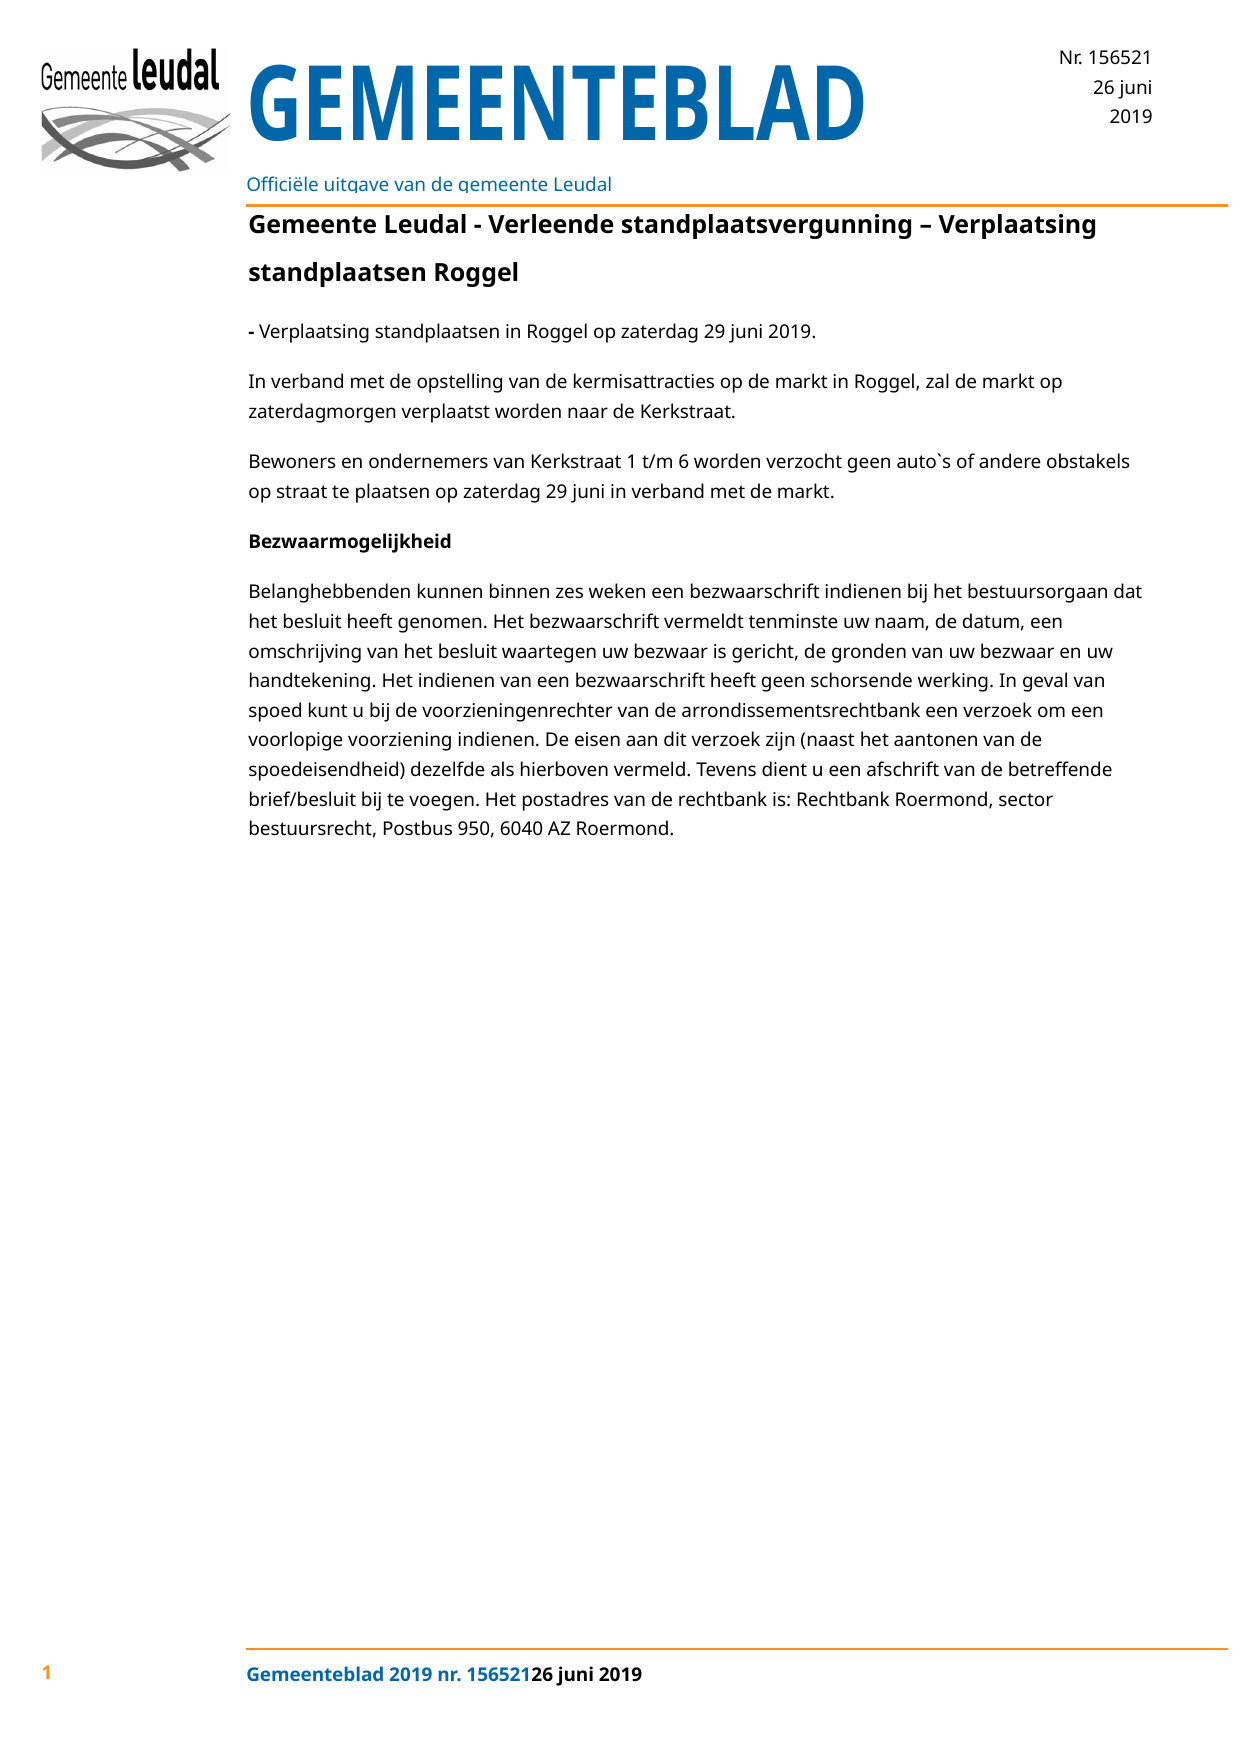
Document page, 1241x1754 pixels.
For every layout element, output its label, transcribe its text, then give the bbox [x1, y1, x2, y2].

text Bezwaarmogelijkheid [248, 528, 1152, 554]
text - Verplaatsing standplaatsen in Roggel op zaterdag 29 juni 2019. [248, 318, 1152, 344]
text Gemeente Leudal - Verleende standplaatsvergunning – Verplaatsing standplaatsen Roggel [248, 207, 1152, 288]
text Belanghebbenden kunnen binnen zes weken een bezwaarschrift indienen bij het bestuursorgaan dat het besluit heeft genomen. Het bezwaarschrift vermeldt tenminste uw naam, de datum, een omschrijving van het besluit waartegen uw bezwaar is gericht, de gronden van uw bezwaar en uw handtekening. Het indienen van een bezwaarschrift heeft geen schorsende werking. In geval van spoed kunt u bij de voorzieningenrechter van de arrondissementsrechtbank een verzoek om een voorlopige voorziening indienen. De eisen aan dit verzoek zijn (naast het aantonen van de spoedeisendheid) dezelfde als hierboven vermeld. Tevens dient u een afschrift van de betreffende brief/besluit bij te voegen. Het postadres van de rechtbank is: Rechtbank Roermond, sector bestuursrecht, Postbus 950, 6040 AZ Roermond. [248, 579, 1152, 841]
text In verband met de opstelling van de kermisattracties op de markt in Roggel, zal de markt op zaterdagmorgen verplaatst worden naar de Kerkstraat. [248, 368, 1152, 424]
picture [41, 47, 231, 172]
text Bewoners en ondernemers van Kerkstraat 1 t/m 6 worden verzocht geen auto`s of andere obstakels op straat te plaatsen op zaterdag 29 juni in verband met de markt. [248, 448, 1152, 504]
